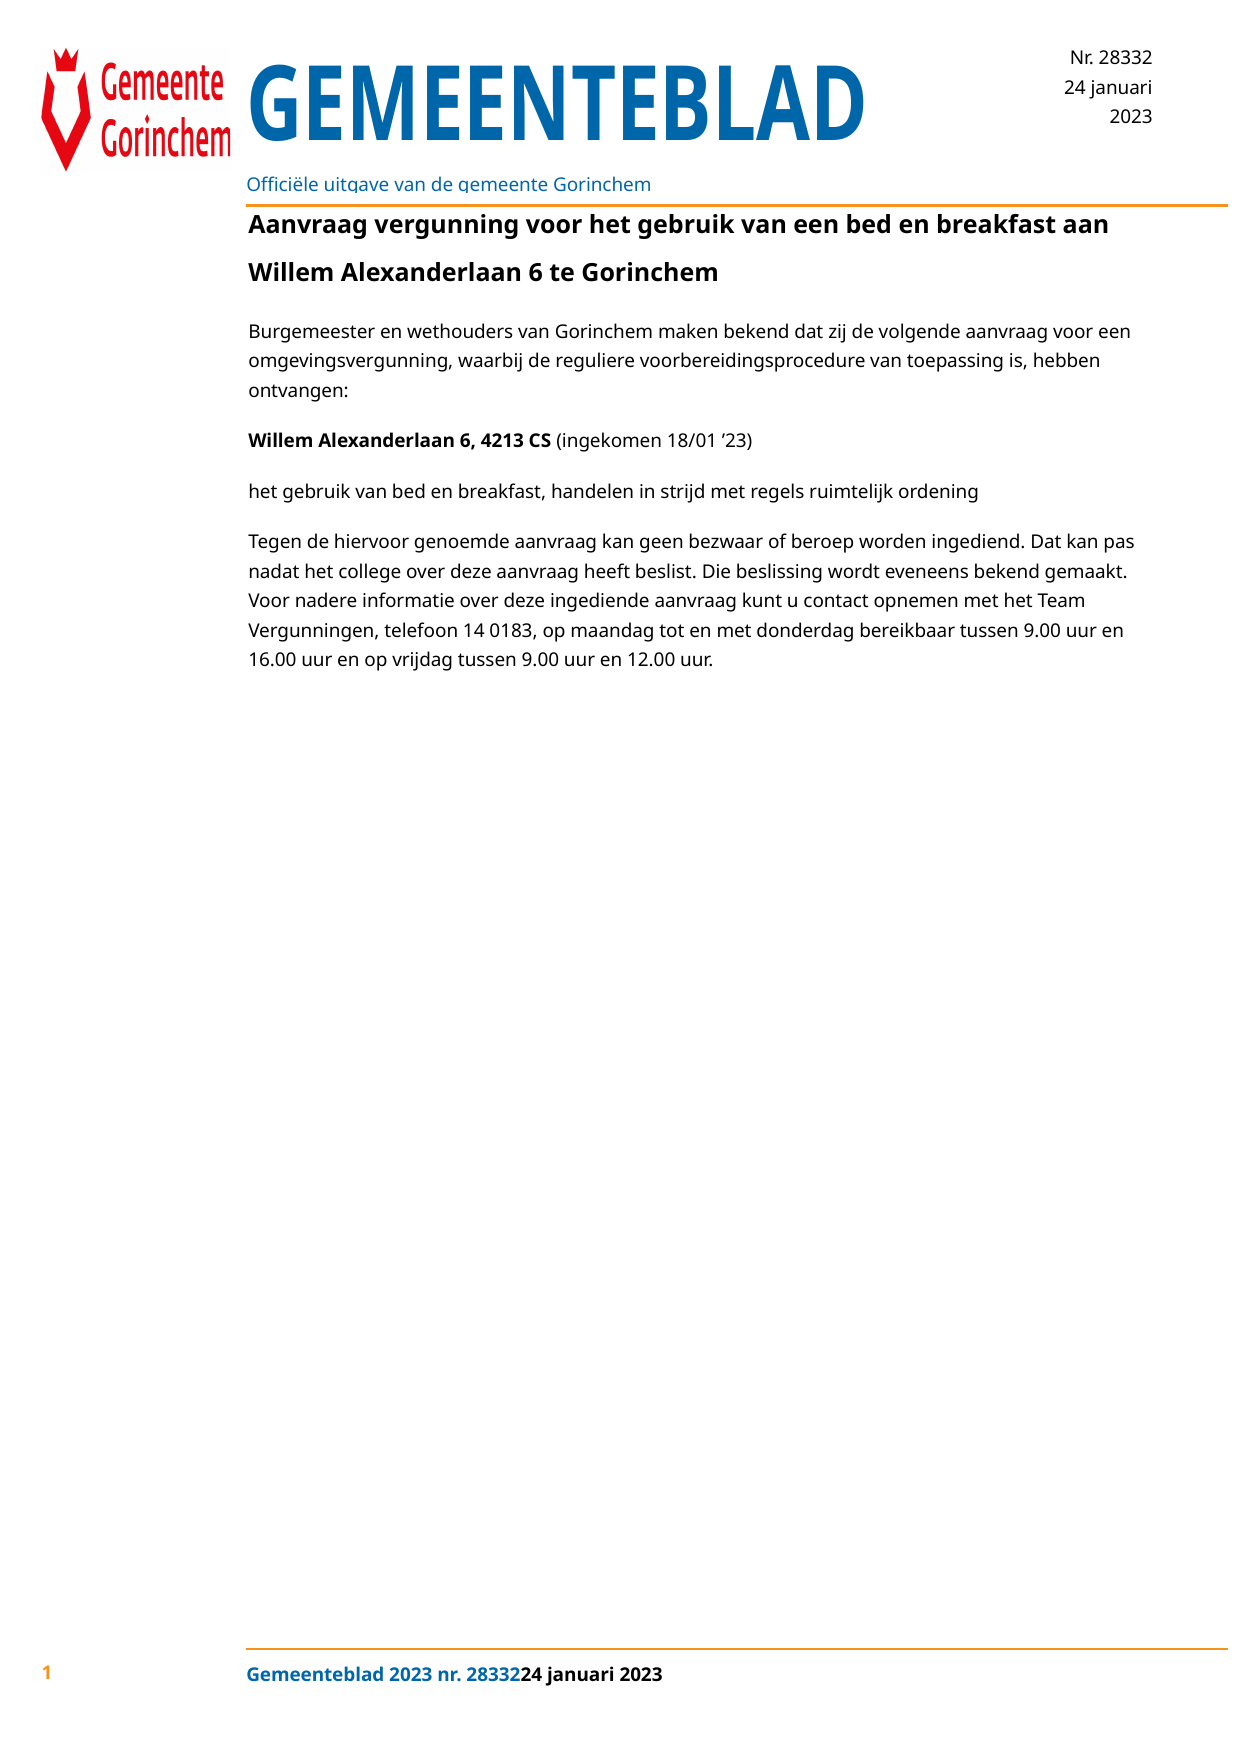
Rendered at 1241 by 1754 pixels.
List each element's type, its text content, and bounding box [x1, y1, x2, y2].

text Aanvraag vergunning voor het gebruik van een bed en breakfast aan Willem Alexanderlaan 6 te Gorinchem [248, 207, 1152, 288]
picture [41, 47, 231, 172]
text Tegen de hiervoor genoemde aanvraag kan geen bezwaar of beroep worden ingediend. Dat kan pas nadat het college over deze aanvraag heeft beslist. Die beslissing wordt eveneens bekend gemaakt. Voor nadere informatie over deze ingediende aanvraag kunt u contact opnemen met het Team Vergunningen, telefoon 14 0183, op maandag tot en met donderdag bereikbaar tussen 9.00 uur en 16.00 uur en op vrijdag tussen 9.00 uur en 12.00 uur. [248, 528, 1152, 672]
text Burgemeester en wethouders van Gorinchem maken bekend dat zij de volgende aanvraag voor een omgevingsvergunning, waarbij de reguliere voorbereidingsprocedure van toepassing is, hebben ontvangen: [248, 318, 1152, 403]
text het gebruik van bed en breakfast, handelen in strijd met regels ruimtelijk ordening [248, 478, 1152, 504]
text Willem Alexanderlaan 6, 4213 CS (ingekomen 18/01 ’23) [248, 427, 1152, 453]
